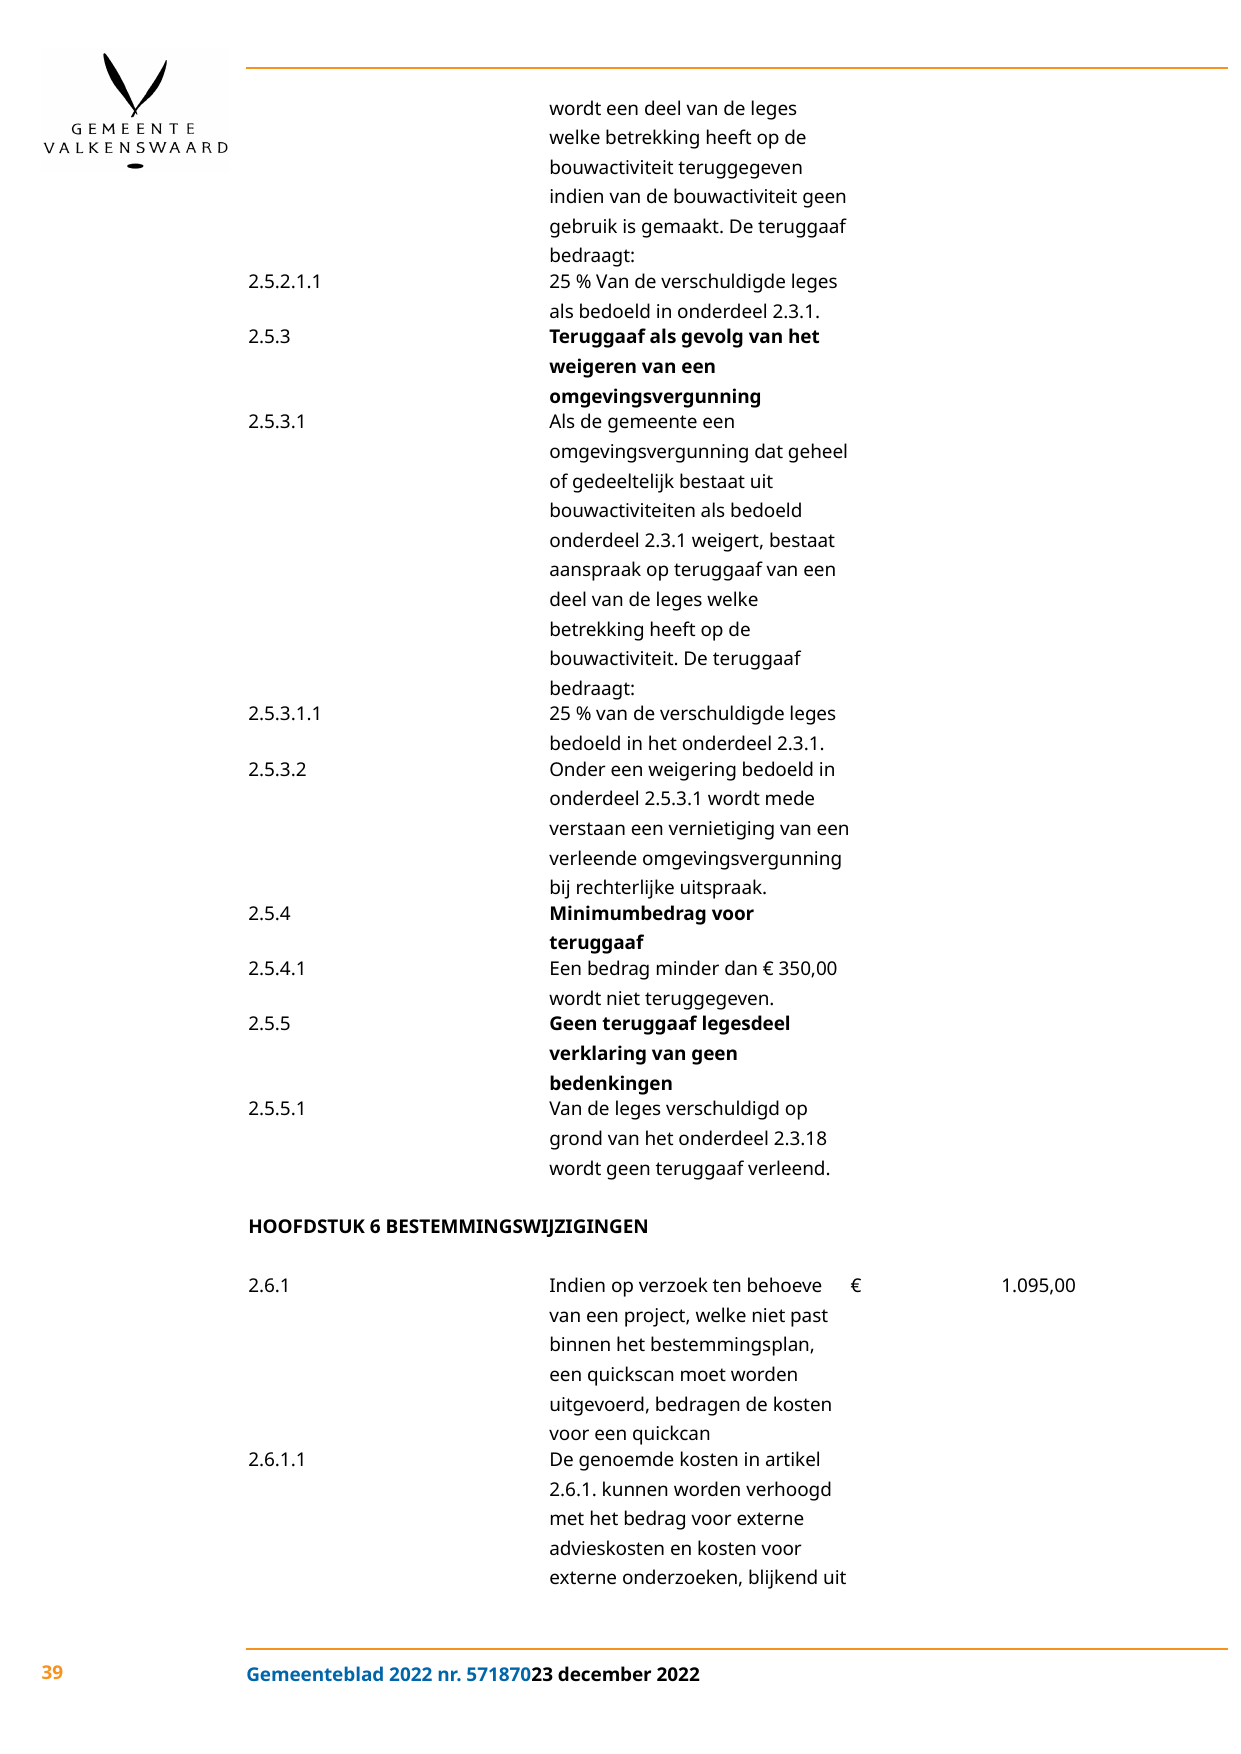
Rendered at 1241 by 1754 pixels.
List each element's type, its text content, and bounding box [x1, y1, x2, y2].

table_cell 2.6.1.1 [248, 1446, 549, 1590]
table_cell Als de gemeente een omgevingsvergunning dat geheel of gedeeltelijk bestaat uit bouwactiviteiten als bedoeld onderdeel 2.3.1 weigert, bestaat aanspraak op teruggaaf van een deel van de leges welke betrekking heeft op de bouwactiviteit. De teruggaaf bedraagt: [549, 409, 850, 701]
table_cell Teruggaaf als gevolg van het weigeren van een omgevingsvergunning [549, 324, 850, 409]
table_cell Minimumbedrag voor teruggaaf [549, 900, 850, 955]
table_header 2.6.1 [248, 1273, 549, 1446]
table_cell [850, 1011, 1152, 1096]
table_cell [850, 409, 1152, 701]
table_cell 2.5.5 [248, 1011, 549, 1096]
table_cell [850, 324, 1152, 409]
table_cell Geen teruggaaf legesdeel verklaring van geen bedenkingen [549, 1011, 850, 1096]
table_cell [850, 1096, 1152, 1180]
table_cell [850, 95, 1152, 268]
table_cell [850, 955, 1152, 1011]
table_header Indien op verzoek ten behoeve van een project, welke niet past binnen het bestemmingsplan, een quickscan moet worden uitgevoerd, bedragen de kosten voor een quickcan [549, 1273, 850, 1446]
table_header 1.095,00 [1001, 1273, 1152, 1446]
table_cell [850, 756, 1152, 900]
table_cell 25 % Van de verschuldigde leges als bedoeld in onderdeel 2.3.1. [549, 269, 850, 324]
table_cell 2.5.3.1 [248, 409, 549, 701]
table_cell 2.5.5.1 [248, 1096, 549, 1180]
table_cell 2.5.3 [248, 324, 549, 409]
table_cell [850, 900, 1152, 955]
table_cell 2.5.3.2 [248, 756, 549, 900]
table_cell Een bedrag minder dan € 350,00 wordt niet teruggegeven. [549, 955, 850, 1011]
text HOOFDSTUK 6 BESTEMMINGSWIJZIGINGEN [248, 1213, 1152, 1239]
table_cell 2.5.3.1.1 [248, 701, 549, 756]
table_cell [1001, 1446, 1152, 1590]
table_cell 25 % van de verschuldigde leges bedoeld in het onderdeel 2.3.1. [549, 701, 850, 756]
table_cell Van de leges verschuldigd op grond van het onderdeel 2.3.18 wordt geen teruggaaf verleend. [549, 1096, 850, 1180]
picture [41, 47, 231, 172]
table_header € [850, 1273, 1001, 1446]
table_cell Onder een weigering bedoeld in onderdeel 2.5.3.1 wordt mede verstaan een vernietiging van een verleende omgevingsvergunning bij rechterlijke uitspraak. [549, 756, 850, 900]
table_cell wordt een deel van de leges welke betrekking heeft op de bouwactiviteit teruggegeven indien van de bouwactiviteit geen gebruik is gemaakt. De teruggaaf bedraagt: [549, 95, 850, 268]
table_cell [850, 269, 1152, 324]
table_cell [850, 1446, 1001, 1590]
table_cell De genoemde kosten in artikel 2.6.1. kunnen worden verhoogd met het bedrag voor externe advieskosten en kosten voor externe onderzoeken, blijkend uit [549, 1446, 850, 1590]
table_cell [850, 701, 1152, 756]
table_cell 2.5.4 [248, 900, 549, 955]
table_cell 2.5.4.1 [248, 955, 549, 1011]
table_cell 2.5.2.1.1 [248, 269, 549, 324]
table_cell [248, 95, 549, 268]
